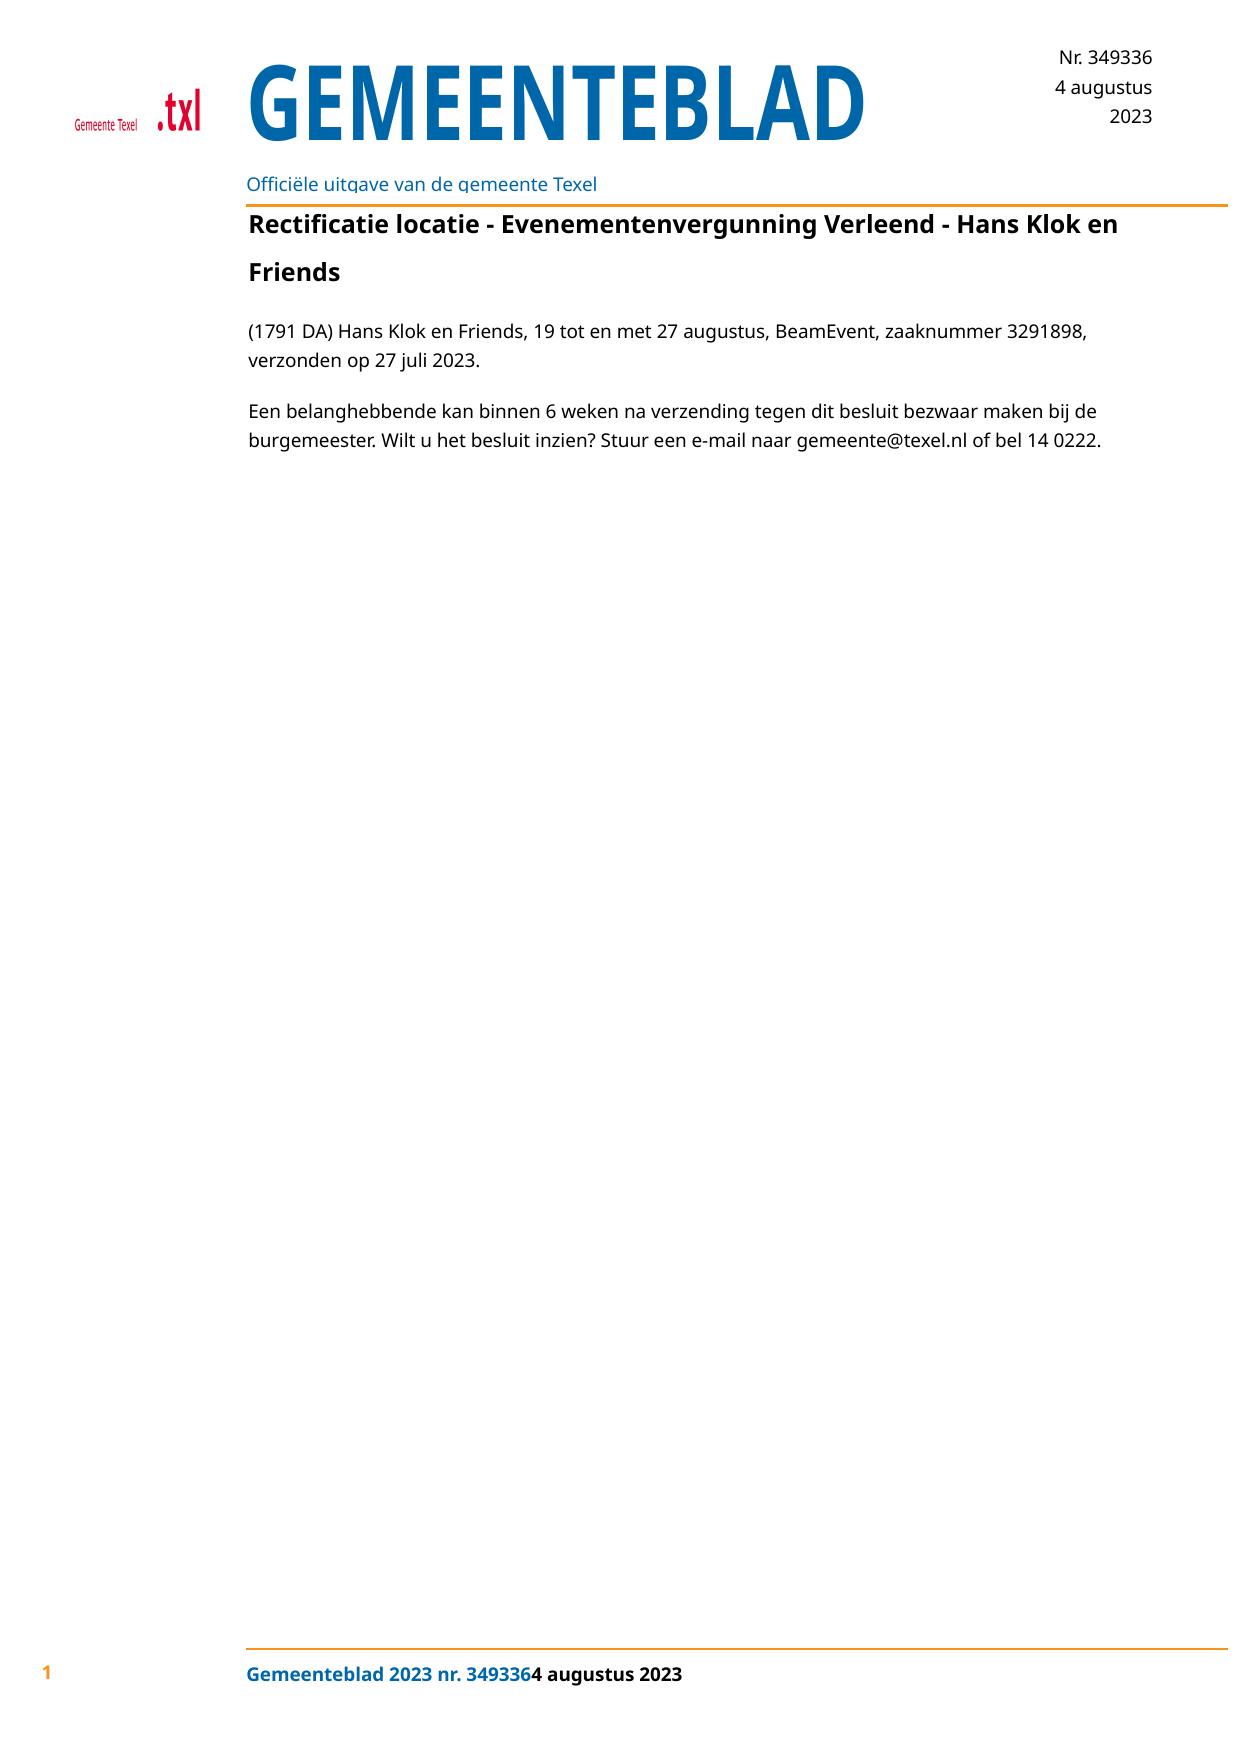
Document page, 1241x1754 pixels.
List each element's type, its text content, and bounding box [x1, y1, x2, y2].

text Een belanghebbende kan binnen 6 weken na verzending tegen dit besluit bezwaar maken bij de burgemeester. Wilt u het besluit inzien? Stuur een e-mail naar gemeente@texel.nl of bel 14 0222. [248, 398, 1152, 453]
text Rectificatie locatie - Evenementenvergunning Verleend - Hans Klok en Friends [248, 207, 1152, 288]
text (1791 DA) Hans Klok en Friends, 19 tot en met 27 augustus, BeamEvent, zaaknummer 3291898, verzonden op 27 juli 2023. [248, 318, 1152, 373]
picture [41, 47, 231, 172]
